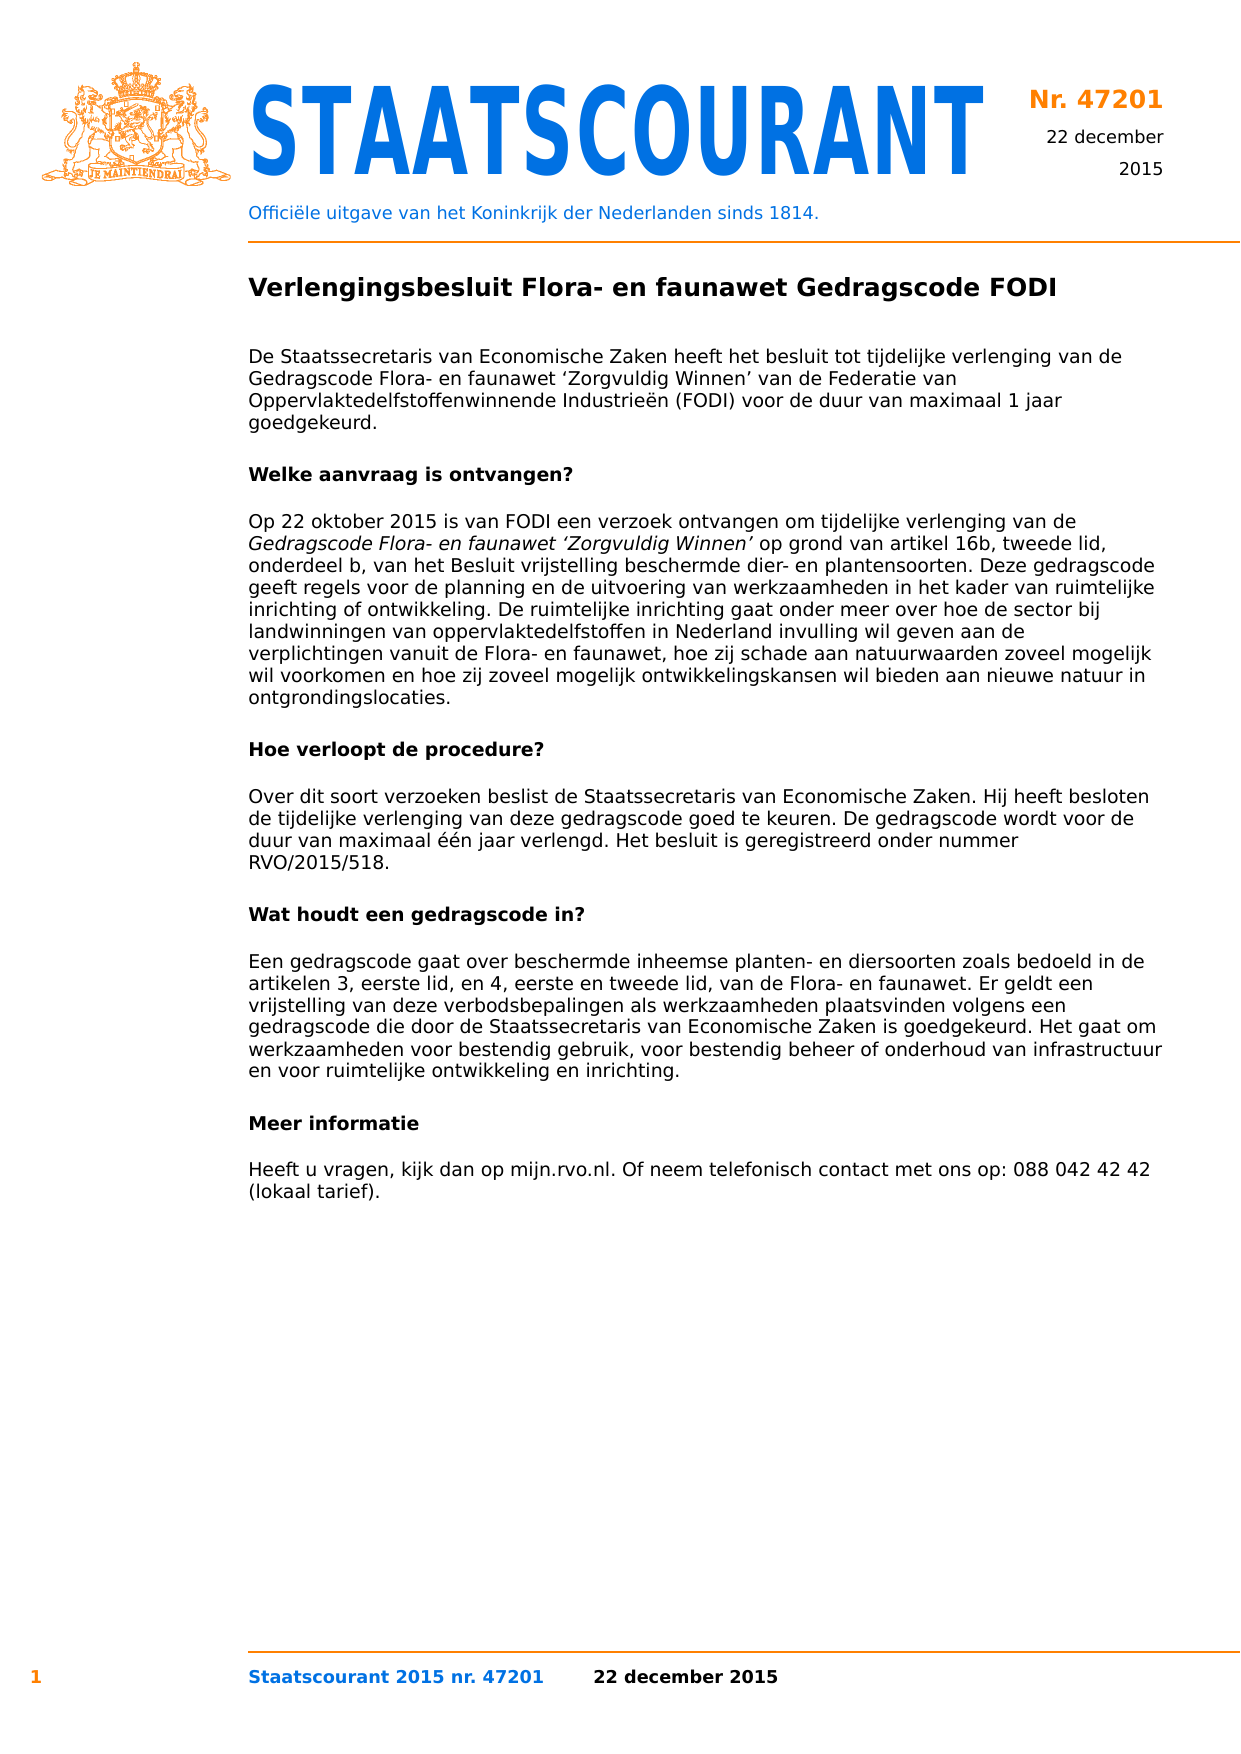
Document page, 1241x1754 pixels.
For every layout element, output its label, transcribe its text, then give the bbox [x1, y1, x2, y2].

text Heeft u vragen, kijk dan op mijn.rvo.nl. Of neem telefonisch contact met ons op: 088 042 42 42 (lokaal tarief). [248, 1159, 1163, 1203]
table_header [25, 62, 248, 241]
table_cell 22 december [998, 121, 1240, 153]
text Een gedragscode gaat over beschermde inheemse planten- en diersoorten zoals bedoeld in de artikelen 3, eerste lid, en 4, eerste en tweede lid, van de Flora- en faunawet. Er geldt een vrijstelling van deze verbodsbepalingen als werkzaamheden plaatsvinden volgens een gedragscode die door de Staatssecretaris van Economische Zaken is goedgekeurd. Het gaat om werkzaamheden voor bestendig gebruik, voor bestendig beheer of onderhoud van infrastructuur en voor ruimtelijke ontwikkeling en inrichting. [248, 951, 1163, 1082]
text Op 22 oktober 2015 is van FODI een verzoek ontvangen om tijdelijke verlenging van de Gedragscode Flora- en faunawet ‘Zorgvuldig Winnen’ op grond van artikel 16b, tweede lid, onderdeel b, van het Besluit vrijstelling beschermde dier- en plantensoorten. Deze gedragscode geeft regels voor de planning en de uitvoering van werkzaamheden in het kader van ruimtelijke inrichting of ontwikkeling. De ruimtelijke inrichting gaat onder meer over hoe de sector bij landwinningen van oppervlaktedelfstoffen in Nederland invulling wil geven aan de verplichtingen vanuit de Flora- en faunawet, hoe zij schade aan natuurwaarden zoveel mogelijk wil voorkomen en hoe zij zoveel mogelijk ontwikkelingskansen wil bieden aan nieuwe natuur in ontgrondingslocaties. [248, 511, 1163, 709]
picture [41, 62, 231, 186]
subtitle Meer informatie [248, 1112, 1163, 1134]
table_cell 2015 [998, 153, 1240, 203]
text Over dit soort verzoeken beslist de Staatssecretaris van Economische Zaken. Hij heeft besloten de tijdelijke verlenging van deze gedragscode goed te keuren. De gedragscode wordt voor de duur van maximaal één jaar verlengd. Het besluit is geregistreerd onder nummer RVO/2015/518. [248, 786, 1163, 873]
table_header STAATSCOURANT [248, 62, 998, 203]
table_cell Officiële uitgave van het Koninkrijk der Nederlanden sinds 1814. [248, 203, 1240, 241]
subtitle Verlengingsbesluit Flora- en faunawet Gedragscode FODI [248, 273, 1163, 302]
subtitle Welke aanvraag is ontvangen? [248, 464, 1163, 486]
table_header Nr. 47201 [998, 62, 1240, 121]
subtitle Wat houdt een gedragscode in? [248, 903, 1163, 926]
text De Staatssecretaris van Economische Zaken heeft het besluit tot tijdelijke verlenging van de Gedragscode Flora- en faunawet ‘Zorgvuldig Winnen’ van de Federatie van Oppervlaktedelfstoffenwinnende Industrieën (FODI) voor de duur van maximaal 1 jaar goedgekeurd. [248, 346, 1163, 434]
subtitle Hoe verloopt de procedure? [248, 739, 1163, 761]
